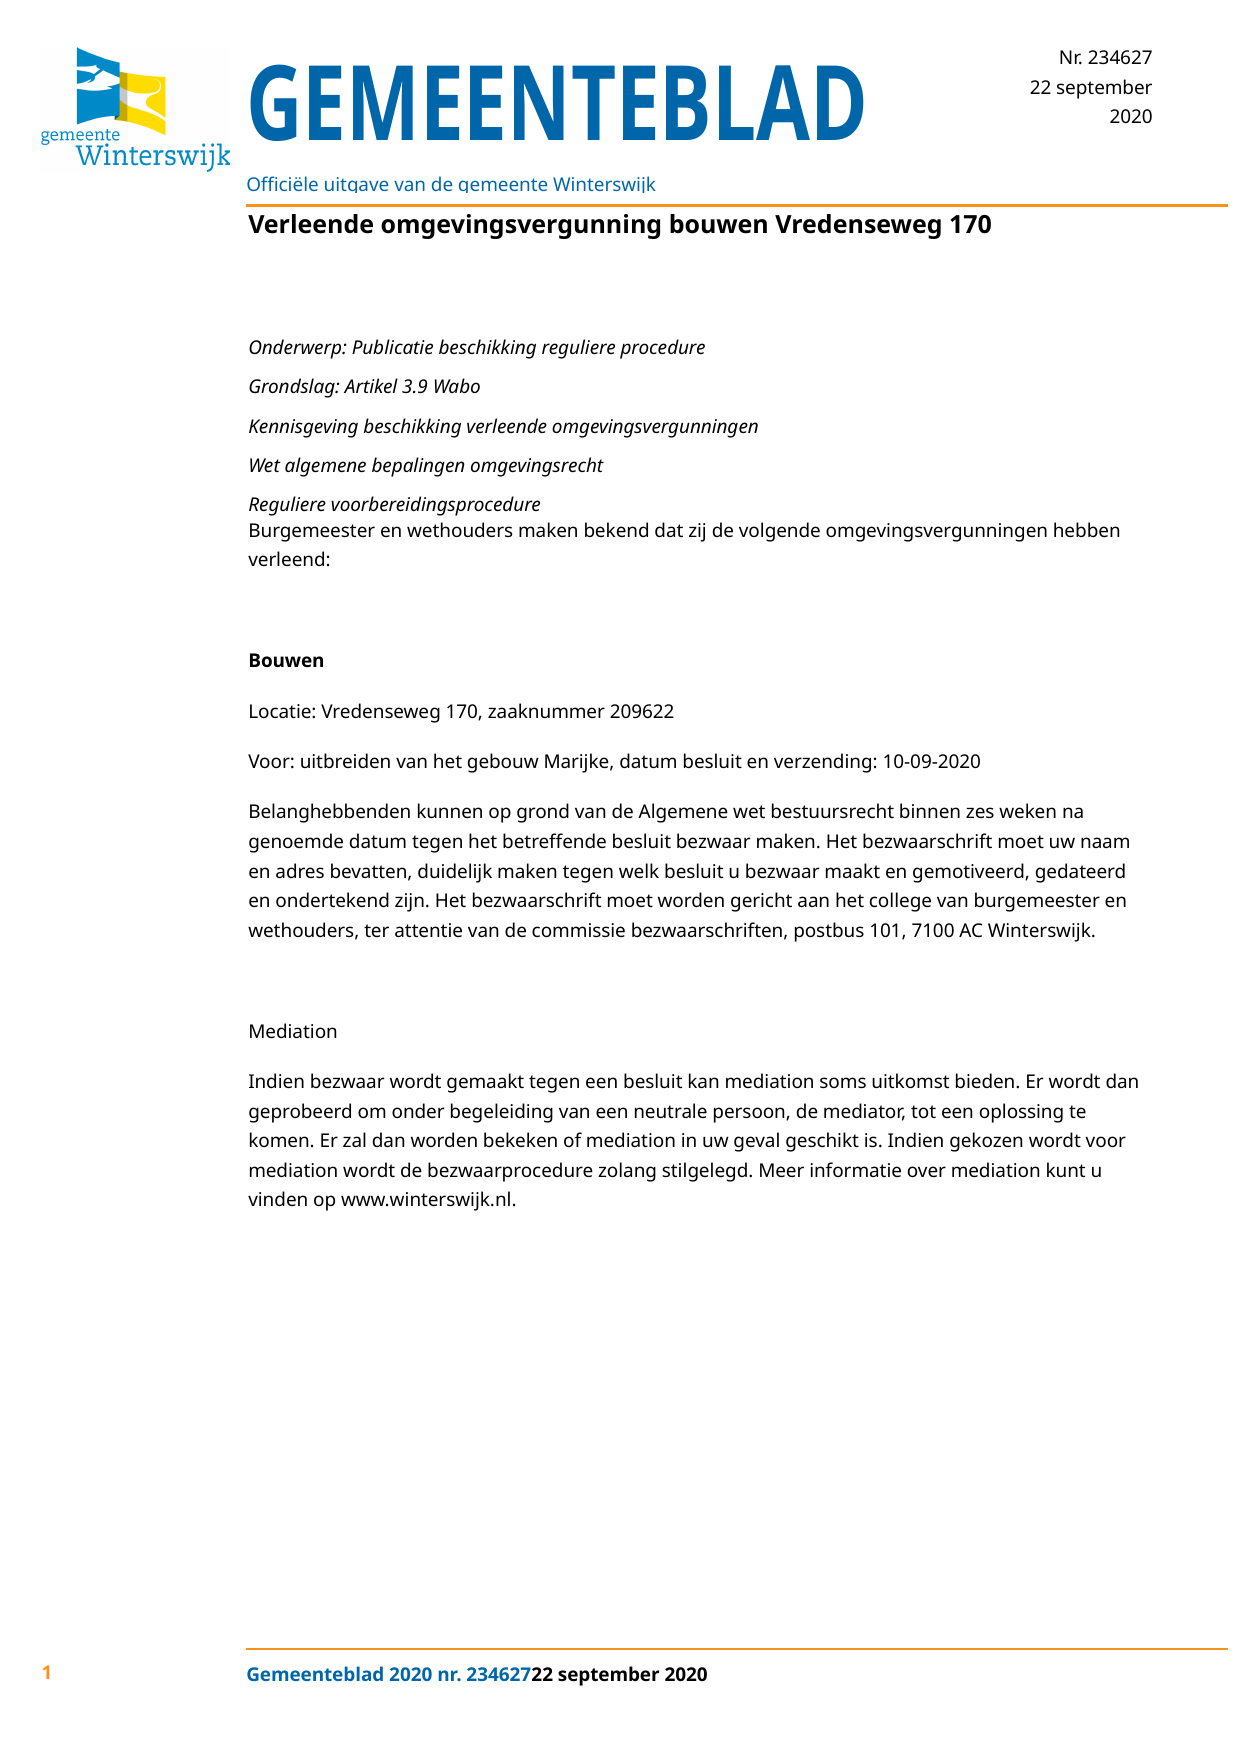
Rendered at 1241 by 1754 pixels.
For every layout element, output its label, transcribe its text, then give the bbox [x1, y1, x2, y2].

text Bouwen [248, 647, 1152, 673]
text Locatie: Vredenseweg 170, zaaknummer 209622 [248, 698, 1152, 724]
text Burgemeester en wethouders maken bekend dat zij de volgende omgevingsvergunningen hebben verleend: [248, 517, 1152, 572]
text Mediation [248, 1018, 1152, 1044]
text Onderwerp: Publicatie beschikking reguliere procedure [248, 334, 1152, 360]
text Reguliere voorbereidingsprocedure [248, 491, 1152, 517]
text Wet algemene bepalingen omgevingsrecht [248, 452, 1152, 478]
picture [41, 47, 231, 172]
text Voor: uitbreiden van het gebouw Marijke, datum besluit en verzending: 10-09-2020 [248, 748, 1152, 774]
picture [225, 153, 231, 162]
text Indien bezwaar wordt gemaakt tegen een besluit kan mediation soms uitkomst bieden. Er wordt dan geprobeerd om onder begeleiding van een neutrale persoon, de mediator, tot een oplossing te komen. Er zal dan worden bekeken of mediation in uw geval geschikt is. Indien gekozen wordt voor mediation wordt de bezwaarprocedure zolang stilgelegd. Meer informatie over mediation kunt u vinden op www.winterswijk.nl. [248, 1068, 1152, 1212]
text Belanghebbenden kunnen op grond van de Algemene wet bestuursrecht binnen zes weken na genoemde datum tegen het betreffende besluit bezwaar maken. Het bezwaarschrift moet uw naam en adres bevatten, duidelijk maken tegen welk besluit u bezwaar maakt en gemotiveerd, gedateerd en ondertekend zijn. Het bezwaarschrift moet worden gericht aan het college van burgemeester en wethouders, ter attentie van de commissie bezwaarschriften, postbus 101, 7100 AC Winterswijk. [248, 799, 1152, 943]
text Grondslag: Artikel 3.9 Wabo [248, 373, 1152, 399]
text Verleende omgevingsvergunning bouwen Vredenseweg 170 [248, 207, 1152, 241]
text Kennisgeving beschikking verleende omgevingsvergunningen [248, 413, 1152, 438]
